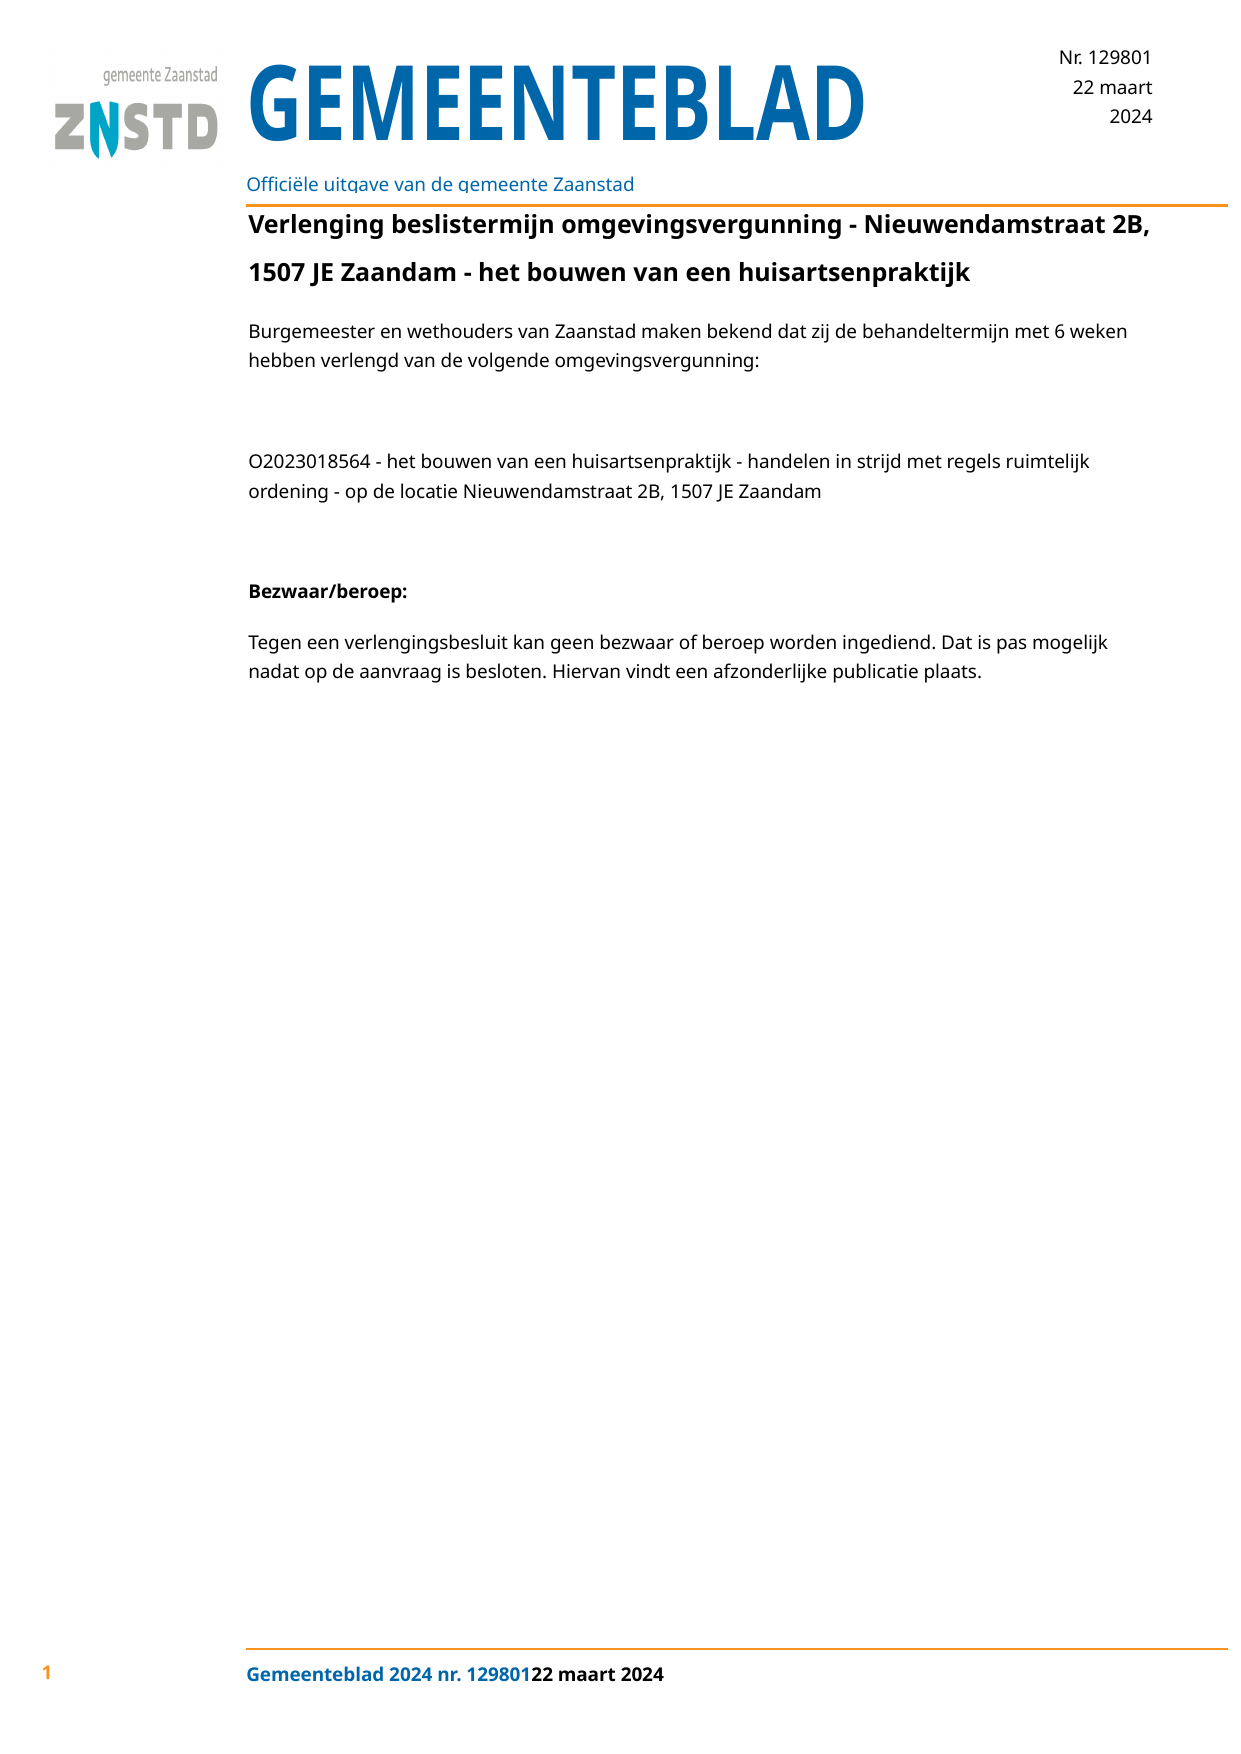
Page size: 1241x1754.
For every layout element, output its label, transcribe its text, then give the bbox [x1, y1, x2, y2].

text Burgemeester en wethouders van Zaanstad maken bekend dat zij de behandeltermijn met 6 weken hebben verlengd van de volgende omgevingsvergunning: [248, 318, 1152, 373]
text O2023018564 - het bouwen van een huisartsenpraktijk - handelen in strijd met regels ruimtelijk ordening - op de locatie Nieuwendamstraat 2B, 1507 JE Zaandam [248, 448, 1152, 504]
text Bezwaar/beroep: [248, 579, 1152, 604]
text Verlenging beslistermijn omgevingsvergunning - Nieuwendamstraat 2B, 1507 JE Zaandam - het bouwen van een huisartsenpraktijk [248, 207, 1152, 288]
text Tegen een verlengingsbesluit kan geen bezwaar of beroep worden ingediend. Dat is pas mogelijk nadat op de aanvraag is besloten. Hiervan vindt een afzonderlijke publicatie plaats. [248, 629, 1152, 684]
picture [41, 47, 231, 172]
